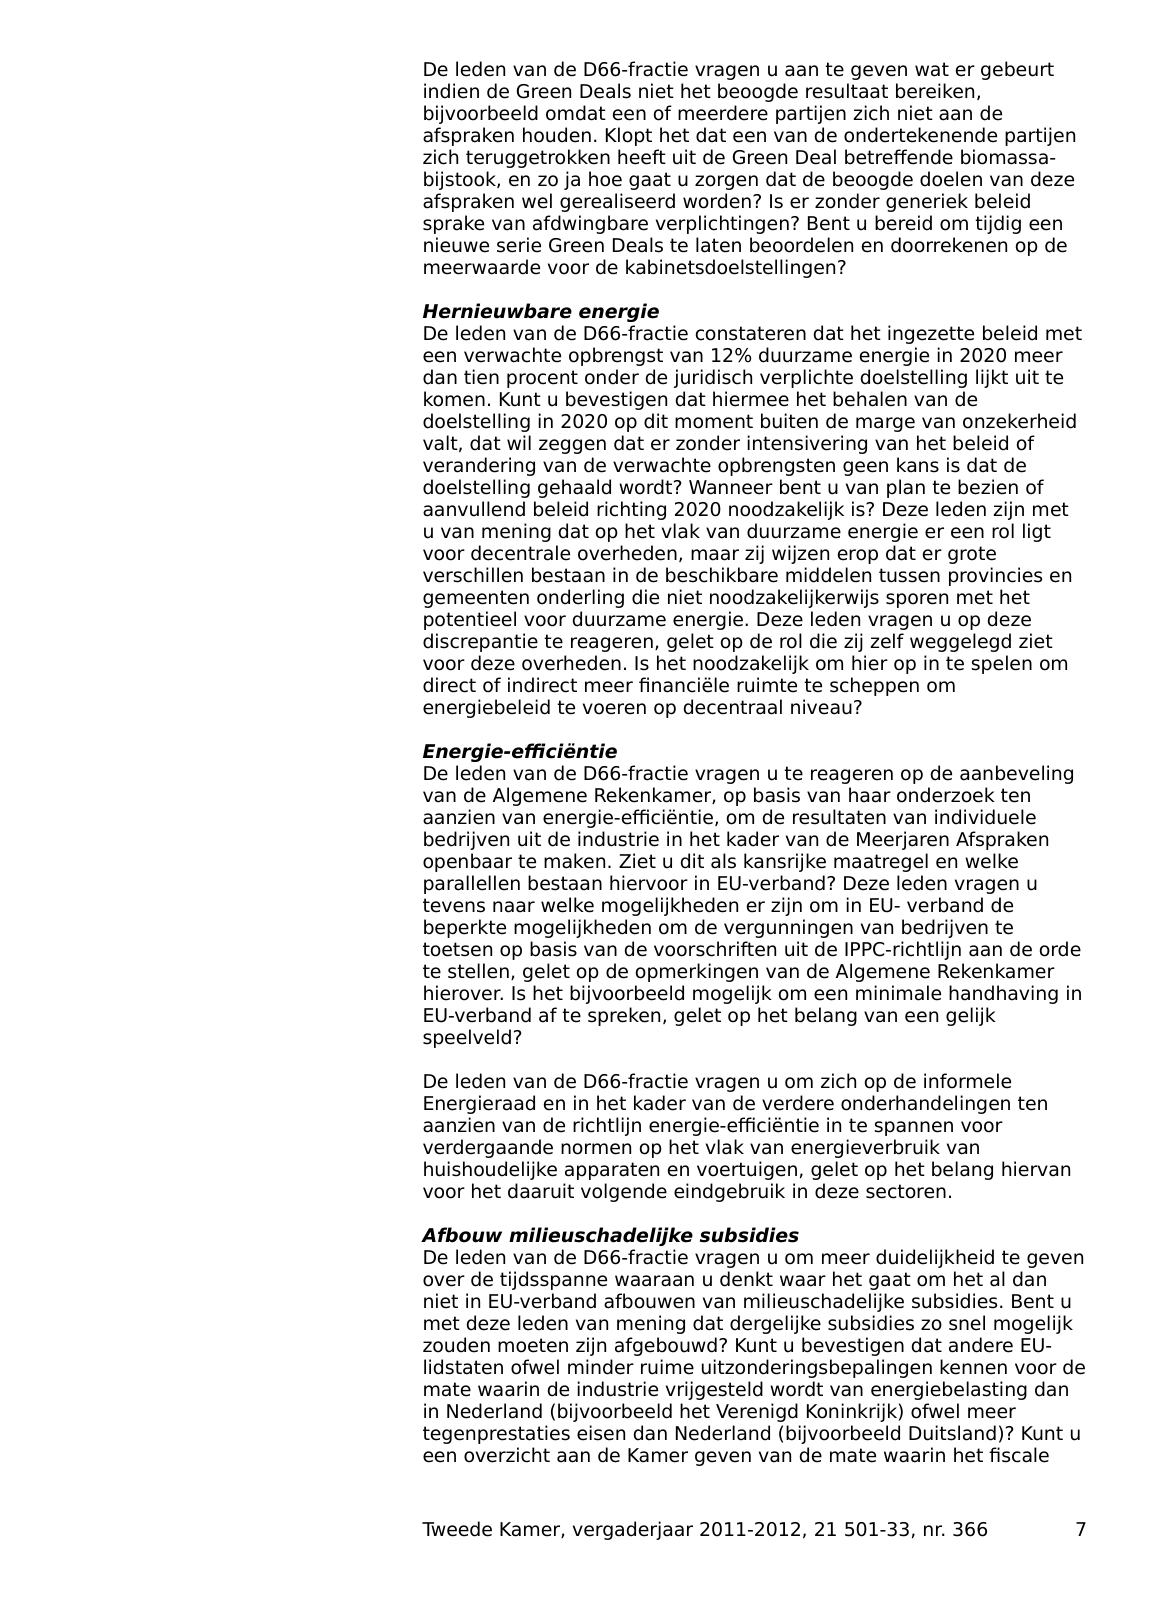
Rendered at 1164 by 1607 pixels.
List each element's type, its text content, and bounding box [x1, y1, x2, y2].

subtitle Afbouw milieuschadelijke subsidies [422, 1225, 1087, 1247]
subtitle Hernieuwbare energie [422, 301, 1087, 323]
text De leden van de D66-fractie vragen u aan te geven wat er gebeurt indien de Green Deals niet het beoogde resultaat bereiken, bijvoorbeeld omdat een of meerdere partijen zich niet aan de afspraken houden. Klopt het dat een van de ondertekenende partijen zich teruggetrokken heeft uit de Green Deal betreffende biomassa-bijstook, en zo ja hoe gaat u zorgen dat de beoogde doelen van deze afspraken wel gerealiseerd worden? Is er zonder generiek beleid sprake van afdwingbare verplichtingen? Bent u bereid om tijdig een nieuwe serie Green Deals te laten beoordelen en doorrekenen op de meerwaarde voor de kabinetsdoelstellingen? [422, 59, 1087, 279]
text De leden van de D66-fractie constateren dat het ingezette beleid met een verwachte opbrengst van 12% duurzame energie in 2020 meer dan tien procent onder de juridisch verplichte doelstelling lijkt uit te komen. Kunt u bevestigen dat hiermee het behalen van de doelstelling in 2020 op dit moment buiten de marge van onzekerheid valt, dat wil zeggen dat er zonder intensivering van het beleid of verandering van de verwachte opbrengsten geen kans is dat de doelstelling gehaald wordt? Wanneer bent u van plan te bezien of aanvullend beleid richting 2020 noodzakelijk is? Deze leden zijn met u van mening dat op het vlak van duurzame energie er een rol ligt voor decentrale overheden, maar zij wijzen erop dat er grote verschillen bestaan in de beschikbare middelen tussen provincies en gemeenten onderling die niet noodzakelijkerwijs sporen met het potentieel voor duurzame energie. Deze leden vragen u op deze discrepantie te reageren, gelet op de rol die zij zelf weggelegd ziet voor deze overheden. Is het noodzakelijk om hier op in te spelen om direct of indirect meer financiële ruimte te scheppen om energiebeleid te voeren op decentraal niveau? [422, 323, 1087, 719]
text De leden van de D66-fractie vragen u om meer duidelijkheid te geven over de tijdsspanne waaraan u denkt waar het gaat om het al dan niet in EU-verband afbouwen van milieuschadelijke subsidies. Bent u met deze leden van mening dat dergelijke subsidies zo snel mogelijk zouden moeten zijn afgebouwd? Kunt u bevestigen dat andere EU-lidstaten ofwel minder ruime uitzonderingsbepalingen kennen voor de mate waarin de industrie vrijgesteld wordt van energiebelasting dan in Nederland (bijvoorbeeld het Verenigd Koninkrijk) ofwel meer tegenprestaties eisen dan Nederland (bijvoorbeeld Duitsland)? Kunt u een overzicht aan de Kamer geven van de mate waarin het fiscale [422, 1247, 1087, 1467]
subtitle Energie-efficiëntie [422, 741, 1087, 763]
text De leden van de D66-fractie vragen u om zich op de informele Energieraad en in het kader van de verdere onderhandelingen ten aanzien van de richtlijn energie-efficiëntie in te spannen voor verdergaande normen op het vlak van energieverbruik van huishoudelijke apparaten en voertuigen, gelet op het belang hiervan voor het daaruit volgende eindgebruik in deze sectoren. [422, 1071, 1087, 1203]
text De leden van de D66-fractie vragen u te reageren op de aanbeveling van de Algemene Rekenkamer, op basis van haar onderzoek ten aanzien van energie-efficiëntie, om de resultaten van individuele bedrijven uit de industrie in het kader van de Meerjaren Afspraken openbaar te maken. Ziet u dit als kansrijke maatregel en welke parallellen bestaan hiervoor in EU-verband? Deze leden vragen u tevens naar welke mogelijkheden er zijn om in EU- verband de beperkte mogelijkheden om de vergunningen van bedrijven te toetsen op basis van de voorschriften uit de IPPC-richtlijn aan de orde te stellen, gelet op de opmerkingen van de Algemene Rekenkamer hierover. Is het bijvoorbeeld mogelijk om een minimale handhaving in EU-verband af te spreken, gelet op het belang van een gelijk speelveld? [422, 763, 1087, 1048]
